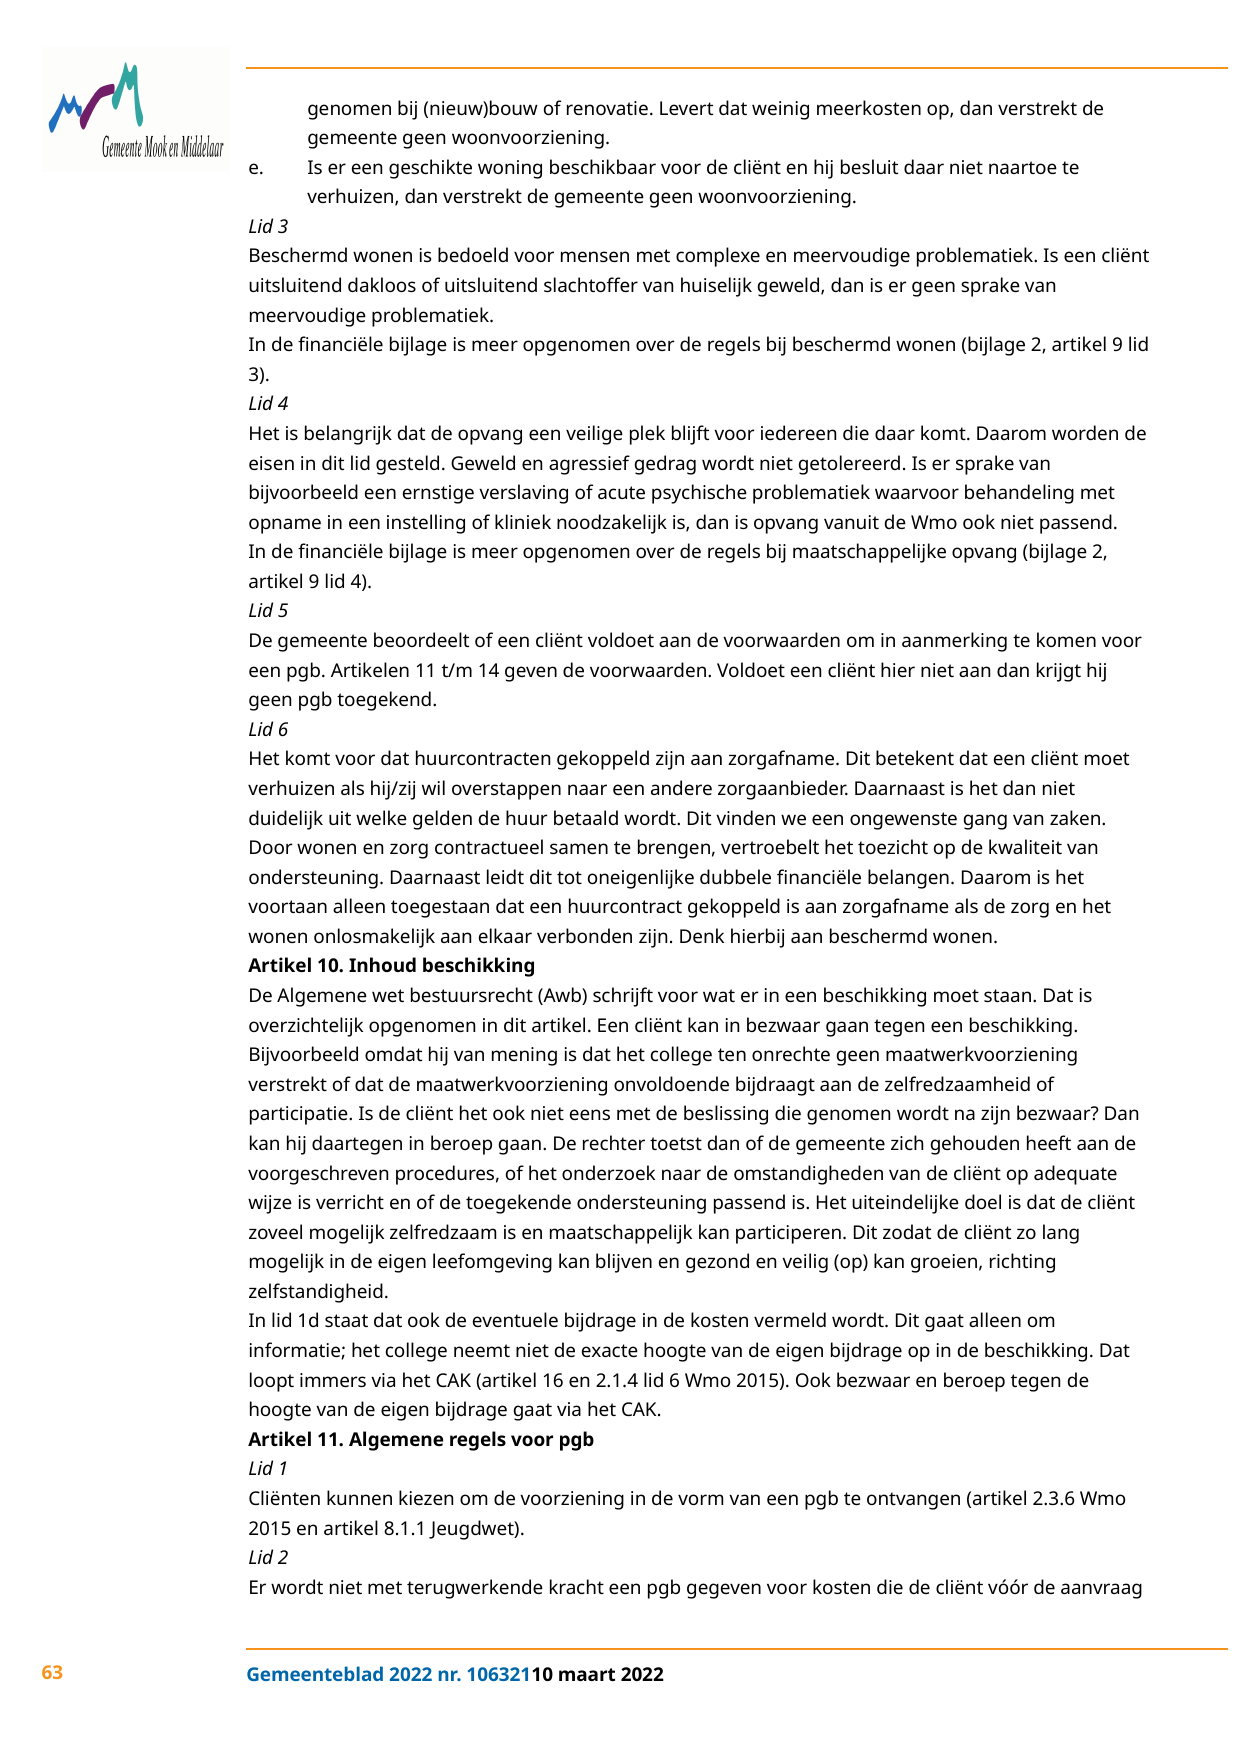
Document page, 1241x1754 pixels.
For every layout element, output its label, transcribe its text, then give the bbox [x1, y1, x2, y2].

text In de financiële bijlage is meer opgenomen over de regels bij maatschappelijke opvang (bijlage 2, artikel 9 lid 4). [248, 538, 1152, 594]
text Cliënten kunnen kiezen om de voorziening in de vorm van een pgb te ontvangen (artikel 2.3.6 Wmo 2015 en artikel 8.1.1 Jeugdwet). [248, 1485, 1152, 1541]
text Lid 6 [248, 716, 1152, 742]
text Het komt voor dat huurcontracten gekoppeld zijn aan zorgafname. Dit betekent dat een cliënt moet verhuizen als hij/zij wil overstappen naar een andere zorgaanbieder. Daarnaast is het dan niet duidelijk uit welke gelden de huur betaald wordt. Dit vinden we een ongewenste gang van zaken. Door wonen en zorg contractueel samen te brengen, vertroebelt het toezicht op de kwaliteit van ondersteuning. Daarnaast leidt dit tot oneigenlijke dubbele financiële belangen. Daarom is het voortaan alleen toegestaan dat een huurcontract gekoppeld is aan zorgafname als de zorg en het wonen onlosmakelijk aan elkaar verbonden zijn. Denk hierbij aan beschermd wonen. [248, 746, 1152, 949]
text Artikel 11. Algemene regels voor pgb [248, 1426, 1152, 1452]
text Er wordt niet met terugwerkende kracht een pgb gegeven voor kosten die de cliënt vóór de aanvraag [248, 1574, 1152, 1600]
list genomen bij (nieuw)bouw of renovatie. Levert dat weinig meerkosten op, dan verstrekt de gemeente geen woonvoorziening. [248, 95, 1152, 150]
text Lid 1 [248, 1456, 1152, 1481]
text Lid 2 [248, 1544, 1152, 1570]
text De gemeente beoordeelt of een cliënt voldoet aan de voorwaarden om in aanmerking te komen voor een pgb. Artikelen 11 t/m 14 geven de voorwaarden. Voldoet een cliënt hier niet aan dan krijgt hij geen pgb toegekend. [248, 627, 1152, 712]
text In de financiële bijlage is meer opgenomen over de regels bij beschermd wonen (bijlage 2, artikel 9 lid 3). [248, 331, 1152, 387]
text In lid 1d staat dat ook de eventuele bijdrage in de kosten vermeld wordt. Dit gaat alleen om informatie; het college neemt niet de exacte hoogte van de eigen bijdrage op in de beschikking. Dat loopt immers via het CAK (artikel 16 en 2.1.4 lid 6 Wmo 2015). Ook bezwaar en beroep tegen de hoogte van de eigen bijdrage gaat via het CAK. [248, 1308, 1152, 1422]
text Lid 3 [248, 213, 1152, 239]
text Artikel 10. Inhoud beschikking [248, 953, 1152, 978]
text Lid 4 [248, 391, 1152, 416]
text Lid 5 [248, 598, 1152, 623]
picture [41, 47, 231, 172]
list Is er een geschikte woning beschikbaar voor de cliënt en hij besluit daar niet naartoe te verhuizen, dan verstrekt de gemeente geen woonvoorziening. [248, 154, 1152, 209]
text De Algemene wet bestuursrecht (Awb) schrijft voor wat er in een beschikking moet staan. Dat is overzichtelijk opgenomen in dit artikel. Een cliënt kan in bezwaar gaan tegen een beschikking. Bijvoorbeeld omdat hij van mening is dat het college ten onrechte geen maatwerkvoorziening verstrekt of dat de maatwerkvoorziening onvoldoende bijdraagt aan de zelfredzaamheid of participatie. Is de cliënt het ook niet eens met de beslissing die genomen wordt na zijn bezwaar? Dan kan hij daartegen in beroep gaan. De rechter toetst dan of de gemeente zich gehouden heeft aan de voorgeschreven procedures, of het onderzoek naar de omstandigheden van de cliënt op adequate wijze is verricht en of de toegekende ondersteuning passend is. Het uiteindelijke doel is dat de cliënt zoveel mogelijk zelfredzaam is en maatschappelijk kan participeren. Dit zodat de cliënt zo lang mogelijk in de eigen leefomgeving kan blijven en gezond en veilig (op) kan groeien, richting zelfstandigheid. [248, 982, 1152, 1304]
text Het is belangrijk dat de opvang een veilige plek blijft voor iedereen die daar komt. Daarom worden de eisen in dit lid gesteld. Geweld en agressief gedrag wordt niet getolereerd. Is er sprake van bijvoorbeeld een ernstige verslaving of acute psychische problematiek waarvoor behandeling met opname in een instelling of kliniek noodzakelijk is, dan is opvang vanuit de Wmo ook niet passend. [248, 420, 1152, 535]
text Beschermd wonen is bedoeld voor mensen met complexe en meervoudige problematiek. Is een cliënt uitsluitend dakloos of uitsluitend slachtoffer van huiselijk geweld, dan is er geen sprake van meervoudige problematiek. [248, 243, 1152, 328]
